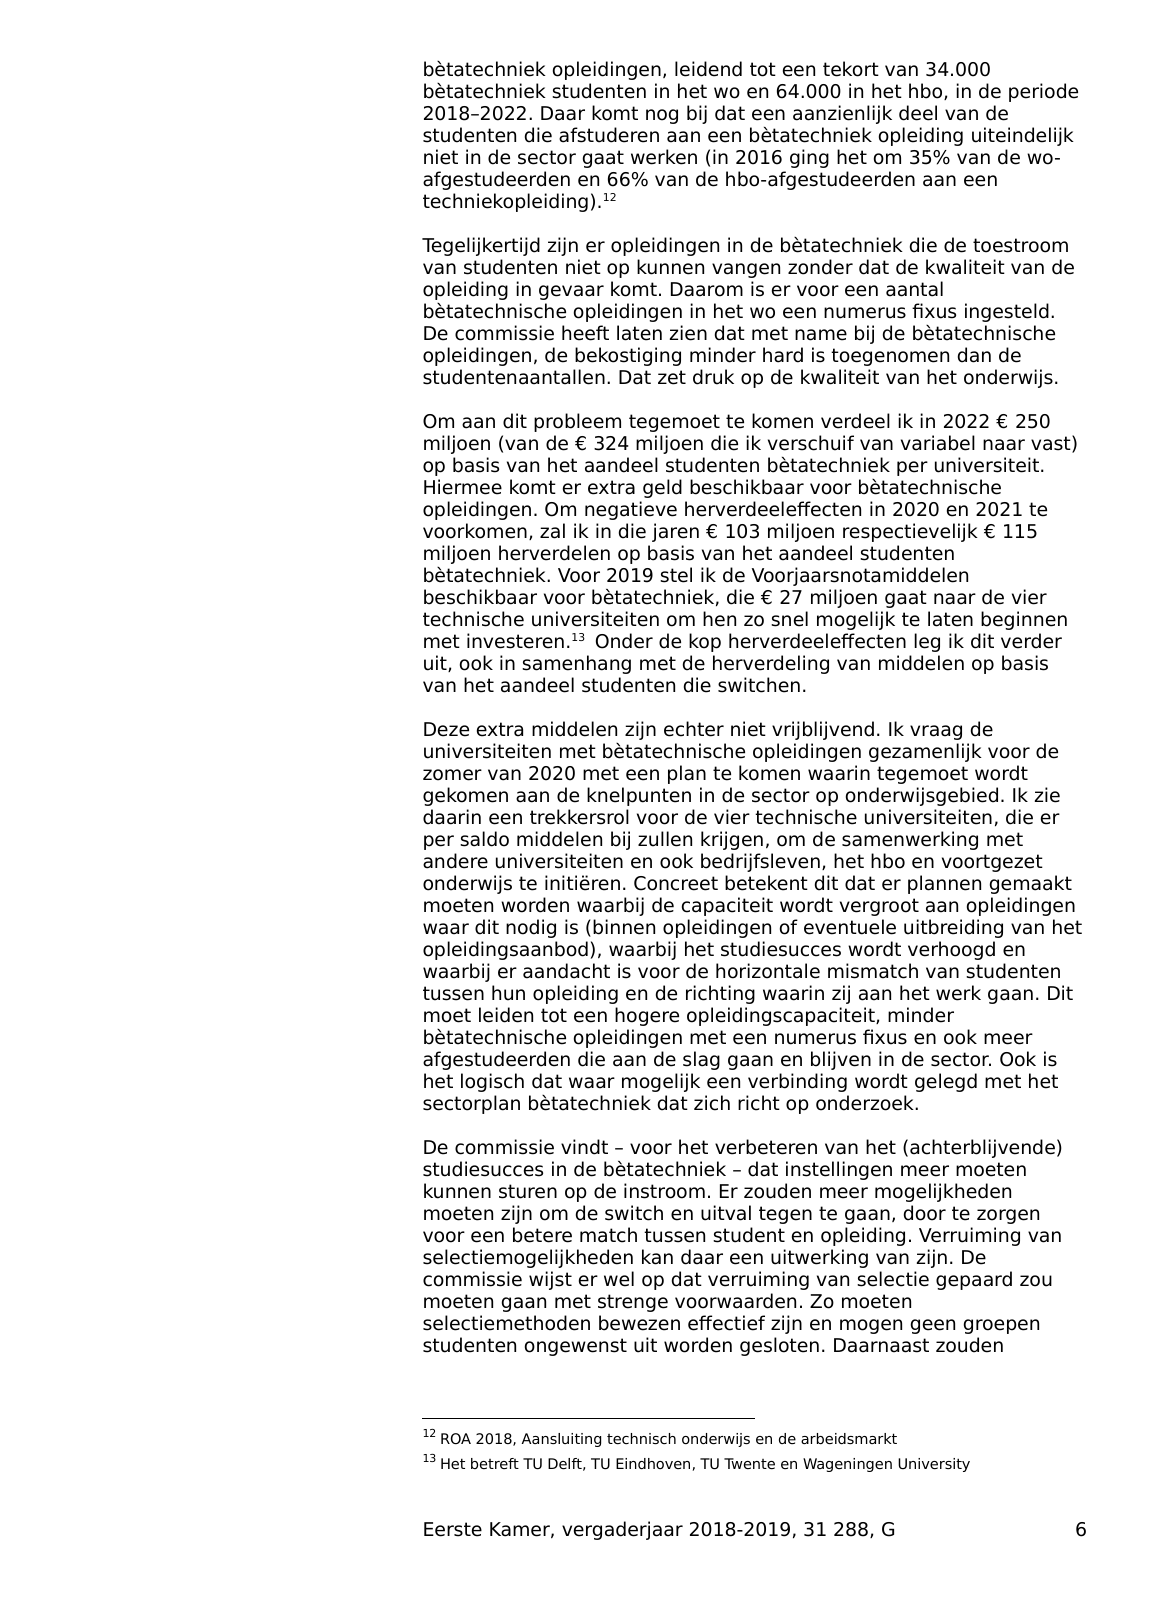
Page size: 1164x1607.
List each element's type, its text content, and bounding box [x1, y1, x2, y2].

text bètatechniek opleidingen, leidend tot een tekort van 34.000 bètatechniek studenten in het wo en 64.000 in het hbo, in de periode 2018–2022. Daar komt nog bij dat een aanzienlijk deel van de studenten die afstuderen aan een bètatechniek opleiding uiteindelijk niet in de sector gaat werken (in 2016 ging het om 35% van de wo-afgestudeerden en 66% van de hbo-afgestudeerden aan een techniekopleiding). [422, 59, 1087, 213]
text Om aan dit probleem tegemoet te komen verdeel ik in 2022 € 250 miljoen (van de € 324 miljoen die ik verschuif van variabel naar vast) op basis van het aandeel studenten bètatechniek per universiteit. Hiermee komt er extra geld beschikbaar voor bètatechnische opleidingen. Om negatieve herverdeeleffecten in 2020 en 2021 te voorkomen, zal ik in die jaren € 103 miljoen respectievelijk € 115 miljoen herverdelen op basis van het aandeel studenten bètatechniek. Voor 2019 stel ik de Voorjaarsnotamiddelen beschikbaar voor bètatechniek, die € 27 miljoen gaat naar de vier technische universiteiten om hen zo snel mogelijk te laten beginnen met investeren. Onder de kop herverdeeleffecten leg ik dit verder uit, ook in samenhang met de herverdeling van middelen op basis van het aandeel studenten die switchen. [422, 411, 1087, 697]
text Het betreft TU Delft, TU Eindhoven, TU Twente en Wageningen University [422, 1452, 1087, 1474]
text Tegelijkertijd zijn er opleidingen in de bètatechniek die de toestroom van studenten niet op kunnen vangen zonder dat de kwaliteit van de opleiding in gevaar komt. Daarom is er voor een aantal bètatechnische opleidingen in het wo een numerus fixus ingesteld. De commissie heeft laten zien dat met name bij de bètatechnische opleidingen, de bekostiging minder hard is toegenomen dan de studentenaantallen. Dat zet druk op de kwaliteit van het onderwijs. [422, 235, 1087, 389]
text Deze extra middelen zijn echter niet vrijblijvend. Ik vraag de universiteiten met bètatechnische opleidingen gezamenlijk voor de zomer van 2020 met een plan te komen waarin tegemoet wordt gekomen aan de knelpunten in de sector op onderwijsgebied. Ik zie daarin een trekkersrol voor de vier technische universiteiten, die er per saldo middelen bij zullen krijgen, om de samenwerking met andere universiteiten en ook bedrijfsleven, het hbo en voortgezet onderwijs te initiëren. Concreet betekent dit dat er plannen gemaakt moeten worden waarbij de capaciteit wordt vergroot aan opleidingen waar dit nodig is (binnen opleidingen of eventuele uitbreiding van het opleidingsaanbod), waarbij het studiesucces wordt verhoogd en waarbij er aandacht is voor de horizontale mismatch van studenten tussen hun opleiding en de richting waarin zij aan het werk gaan. Dit moet leiden tot een hogere opleidingscapaciteit, minder bètatechnische opleidingen met een numerus fixus en ook meer afgestudeerden die aan de slag gaan en blijven in de sector. Ook is het logisch dat waar mogelijk een verbinding wordt gelegd met het sectorplan bètatechniek dat zich richt op onderzoek. [422, 719, 1087, 1115]
text De commissie vindt – voor het verbeteren van het (achterblijvende) studiesucces in de bètatechniek – dat instellingen meer moeten kunnen sturen op de instroom. Er zouden meer mogelijkheden moeten zijn om de switch en uitval tegen te gaan, door te zorgen voor een betere match tussen student en opleiding. Verruiming van selectiemogelijkheden kan daar een uitwerking van zijn. De commissie wijst er wel op dat verruiming van selectie gepaard zou moeten gaan met strenge voorwaarden. Zo moeten selectiemethoden bewezen effectief zijn en mogen geen groepen studenten ongewenst uit worden gesloten. Daarnaast zouden [422, 1137, 1087, 1357]
text ROA 2018, Aansluiting technisch onderwijs en de arbeidsmarkt [422, 1427, 1087, 1449]
